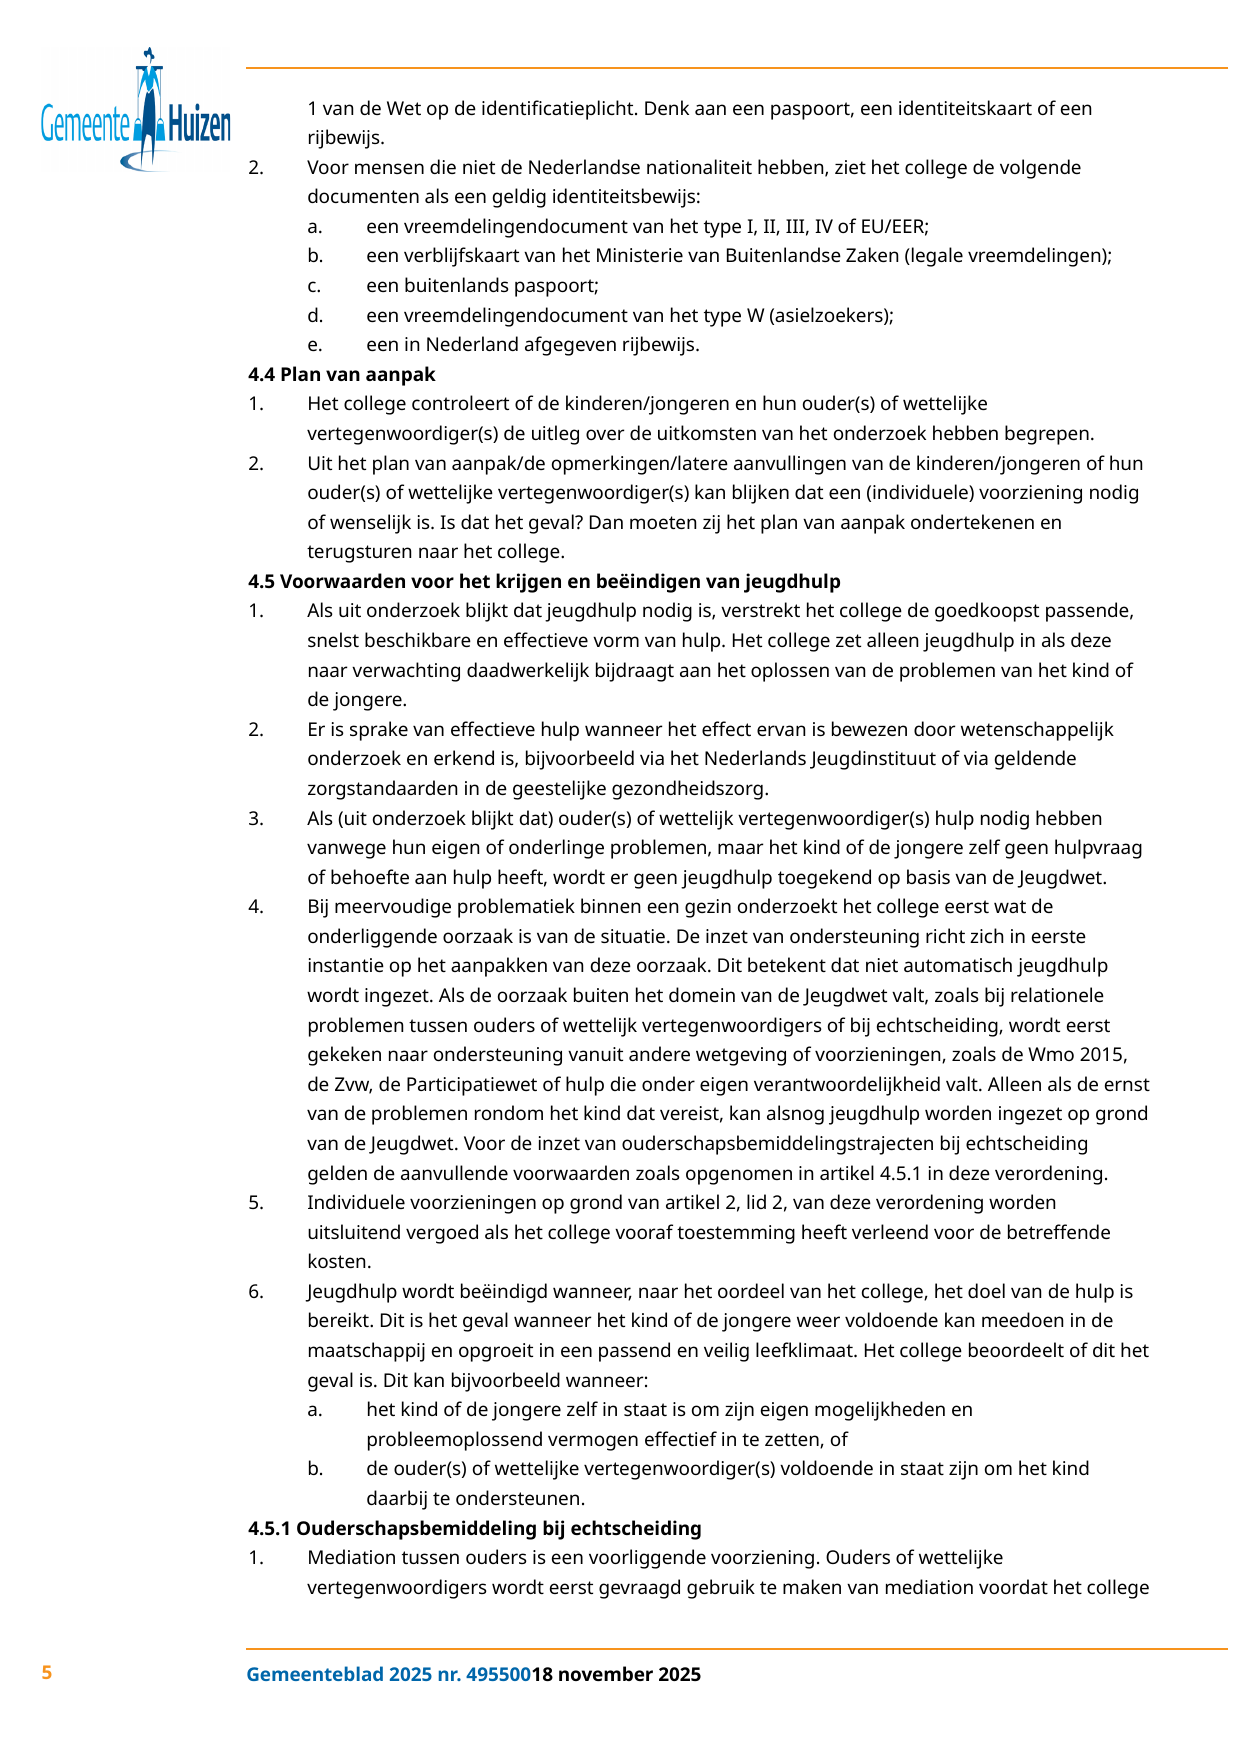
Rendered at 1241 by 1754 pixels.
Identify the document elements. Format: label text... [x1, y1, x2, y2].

list Als uit onderzoek blijkt dat jeugdhulp nodig is, verstrekt het college de goedkoopst passende, snelst beschikbare en effectieve vorm van hulp. Het college zet alleen jeugdhulp in als deze naar verwachting daadwerkelijk bijdraagt aan het oplossen van de problemen van het kind of de jongere. [248, 598, 1152, 712]
text 4.5 Voorwaarden voor het krijgen en beëindigen van jeugdhulp [248, 568, 1152, 594]
list een buitenlands paspoort; [307, 272, 1152, 298]
picture [41, 47, 231, 172]
list Bij meervoudige problematiek binnen een gezin onderzoekt het college eerst wat de onderliggende oorzaak is van de situatie. De inzet van ondersteuning richt zich in eerste instantie op het aanpakken van deze oorzaak. Dit betekent dat niet automatisch jeugdhulp wordt ingezet. Als de oorzaak buiten het domein van de Jeugdwet valt, zoals bij relationele problemen tussen ouders of wettelijk vertegenwoordigers of bij echtscheiding, wordt eerst gekeken naar ondersteuning vanuit andere wetgeving of voorzieningen, zoals de Wmo 2015, de Zvw, de Participatiewet of hulp die onder eigen verantwoordelijkheid valt. Alleen als de ernst van de problemen rondom het kind dat vereist, kan alsnog jeugdhulp worden ingezet op grond van de Jeugdwet. Voor de inzet van ouderschapsbemiddelingstrajecten bij echtscheiding gelden de aanvullende voorwaarden zoals opgenomen in artikel 4.5.1 in deze verordening. [248, 893, 1152, 1186]
list het kind of de jongere zelf in staat is om zijn eigen mogelijkheden en probleemoplossend vermogen effectief in te zetten, of [307, 1396, 1152, 1452]
text 4.5.1 Ouderschapsbemiddeling bij echtscheiding [248, 1515, 1152, 1541]
list een vreemdelingendocument van het type I, II, III, IV of EU/EER; [307, 213, 1152, 239]
list de ouder(s) of wettelijke vertegenwoordiger(s) voldoende in staat zijn om het kind daarbij te ondersteunen. [307, 1456, 1152, 1511]
list een vreemdelingendocument van het type W (asielzoekers); [307, 302, 1152, 328]
list een verblijfskaart van het Ministerie van Buitenlandse Zaken (legale vreemdelingen); [307, 243, 1152, 268]
list Het college controleert of de kinderen/jongeren en hun ouder(s) of wettelijke vertegenwoordiger(s) de uitleg over de uitkomsten van het onderzoek hebben begrepen. [248, 391, 1152, 446]
list Er is sprake van effectieve hulp wanneer het effect ervan is bewezen door wetenschappelijk onderzoek en erkend is, bijvoorbeeld via het Nederlands Jeugdinstituut of via geldende zorgstandaarden in de geestelijke gezondheidszorg. [248, 716, 1152, 801]
list Uit het plan van aanpak/de opmerkingen/latere aanvullingen van de kinderen/jongeren of hun ouder(s) of wettelijke vertegenwoordiger(s) kan blijken dat een (individuele) voorziening nodig of wenselijk is. Is dat het geval? Dan moeten zij het plan van aanpak ondertekenen en terugsturen naar het college. [248, 450, 1152, 564]
list 1 van de Wet op de identificatieplicht. Denk aan een paspoort, een identiteitskaart of een rijbewijs. [248, 95, 1152, 150]
list Individuele voorzieningen op grond van artikel 2, lid 2, van deze verordening worden uitsluitend vergoed als het college vooraf toestemming heeft verleend voor de betreffende kosten. [248, 1189, 1152, 1274]
text 4.4 Plan van aanpak [248, 361, 1152, 387]
list Mediation tussen ouders is een voorliggende voorziening. Ouders of wettelijke vertegenwoordigers wordt eerst gevraagd gebruik te maken van mediation voordat het college [248, 1544, 1152, 1600]
list Als (uit onderzoek blijkt dat) ouder(s) of wettelijk vertegenwoordiger(s) hulp nodig hebben vanwege hun eigen of onderlinge problemen, maar het kind of de jongere zelf geen hulpvraag of behoefte aan hulp heeft, wordt er geen jeugdhulp toegekend op basis van de Jeugdwet. [248, 805, 1152, 890]
list Jeugdhulp wordt beëindigd wanneer, naar het oordeel van het college, het doel van de hulp is bereikt. Dit is het geval wanneer het kind of de jongere weer voldoende kan meedoen in de maatschappij en opgroeit in een passend en veilig leefklimaat. Het college beoordeelt of dit het geval is. Dit kan bijvoorbeeld wanneer: [248, 1278, 1152, 1393]
list Voor mensen die niet de Nederlandse nationaliteit hebben, ziet het college de volgende documenten als een geldig identiteitsbewijs: [248, 154, 1152, 209]
list een in Nederland afgegeven rijbewijs. [307, 331, 1152, 357]
